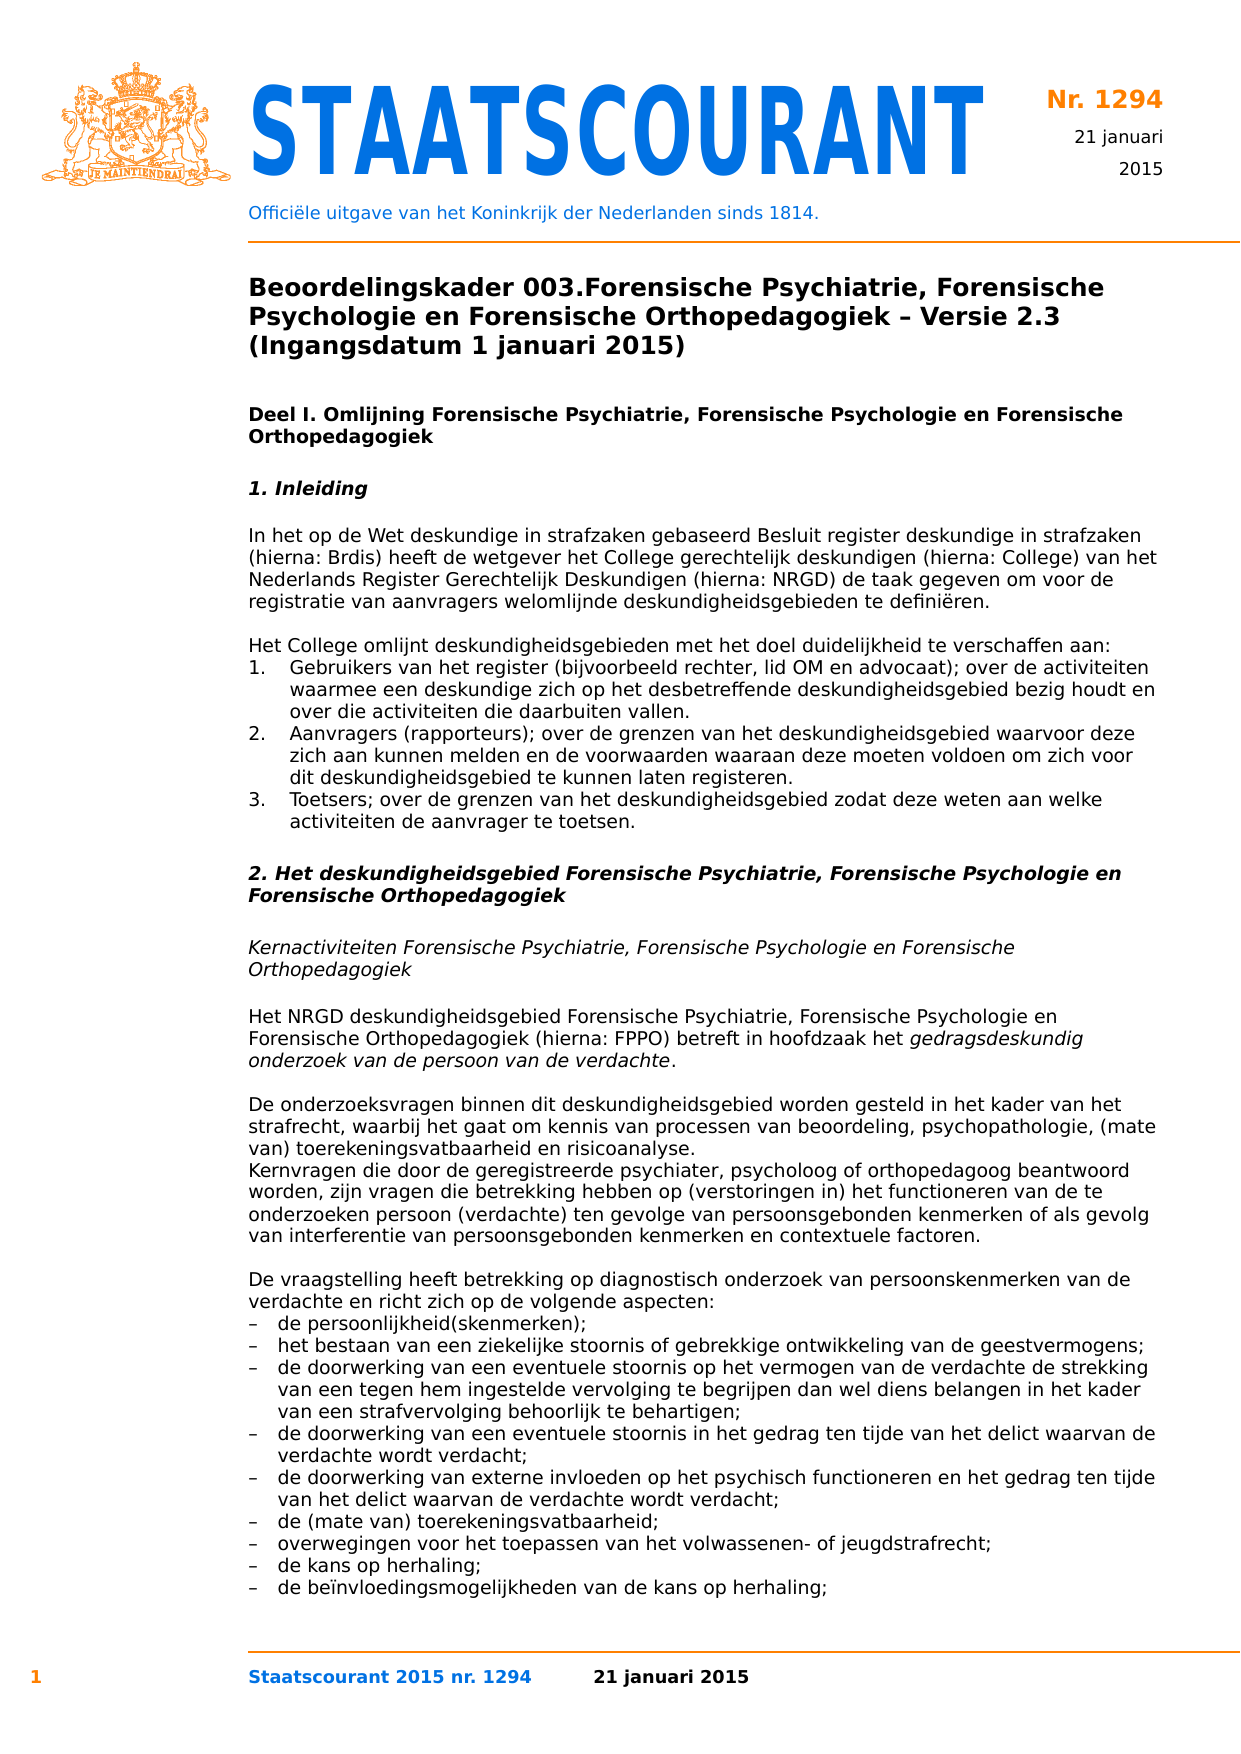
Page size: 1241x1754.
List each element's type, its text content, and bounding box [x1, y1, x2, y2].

text – de (mate van) toerekeningsvatbaarheid; [248, 1511, 1163, 1533]
table_header STAATSCOURANT [248, 62, 998, 203]
text – de doorwerking van een eventuele stoornis in het gedrag ten tijde van het delict waarvan de verdachte wordt verdacht; [248, 1423, 1163, 1467]
subtitle Kernactiviteiten Forensische Psychiatrie, Forensische Psychologie en Forensische Orthopedagogiek [248, 937, 1163, 981]
text – de beïnvloedingsmogelijkheden van de kans op herhaling; [248, 1577, 1163, 1599]
text Het NRGD deskundigheidsgebied Forensische Psychiatrie, Forensische Psychologie en Forensische Orthopedagogiek (hierna: FPPO) betreft in hoofdzaak het gedragsdeskundig onderzoek van de persoon van de verdachte. [248, 1006, 1163, 1072]
text 2. Aanvragers (rapporteurs); over de grenzen van het deskundigheidsgebied waarvoor deze zich aan kunnen melden en de voorwaarden waaraan deze moeten voldoen om zich voor dit deskundigheidsgebied te kunnen laten registeren. [248, 723, 1163, 789]
text – de doorwerking van een eventuele stoornis op het vermogen van de verdachte de strekking van een tegen hem ingestelde vervolging te begrijpen dan wel diens belangen in het kader van een strafvervolging behoorlijk te behartigen; [248, 1357, 1163, 1423]
table_header Nr. 1294 [998, 62, 1240, 121]
table_header [25, 62, 248, 241]
text Kernvragen die door de geregistreerde psychiater, psycholoog of orthopedagoog beantwoord worden, zijn vragen die betrekking hebben op (verstoringen in) het functioneren van de te onderzoeken persoon (verdachte) ten gevolge van persoonsgebonden kenmerken of als gevolg van interferentie van persoonsgebonden kenmerken en contextuele factoren. [248, 1159, 1163, 1247]
subtitle 1. Inleiding [248, 478, 1163, 500]
text De onderzoeksvragen binnen dit deskundigheidsgebied worden gesteld in het kader van het strafrecht, waarbij het gaat om kennis van processen van beoordeling, psychopathologie, (mate van) toerekeningsvatbaarheid en risicoanalyse. [248, 1093, 1163, 1159]
picture [41, 62, 231, 186]
subtitle Deel I. Omlijning Forensische Psychiatrie, Forensische Psychologie en Forensische Orthopedagogiek [248, 404, 1163, 448]
subtitle Beoordelingskader 003.Forensische Psychiatrie, Forensische Psychologie en Forensische Orthopedagogiek – Versie 2.3 (Ingangsdatum 1 januari 2015) [248, 273, 1163, 361]
text 1. Gebruikers van het register (bijvoorbeeld rechter, lid OM en advocaat); over de activiteiten waarmee een deskundige zich op het desbetreffende deskundigheidsgebied bezig houdt en over die activiteiten die daarbuiten vallen. [248, 657, 1163, 723]
table_cell 21 januari [998, 121, 1240, 153]
table_cell Officiële uitgave van het Koninkrijk der Nederlanden sinds 1814. [248, 203, 1240, 241]
text De vraagstelling heeft betrekking op diagnostisch onderzoek van persoonskenmerken van de verdachte en richt zich op de volgende aspecten: [248, 1269, 1163, 1313]
text – de doorwerking van externe invloeden op het psychisch functioneren en het gedrag ten tijde van het delict waarvan de verdachte wordt verdacht; [248, 1467, 1163, 1511]
text 3. Toetsers; over de grenzen van het deskundigheidsgebied zodat deze weten aan welke activiteiten de aanvrager te toetsen. [248, 789, 1163, 833]
text Het College omlijnt deskundigheidsgebieden met het doel duidelijkheid te verschaffen aan: [248, 635, 1163, 657]
subtitle 2. Het deskundigheidsgebied Forensische Psychiatrie, Forensische Psychologie en Forensische Orthopedagogiek [248, 863, 1163, 907]
text – de persoonlijkheid(skenmerken); [248, 1313, 1163, 1335]
text – het bestaan van een ziekelijke stoornis of gebrekkige ontwikkeling van de geestvermogens; [248, 1335, 1163, 1357]
text In het op de Wet deskundige in strafzaken gebaseerd Besluit register deskundige in strafzaken (hierna: Brdis) heeft de wetgever het College gerechtelijk deskundigen (hierna: College) van het Nederlands Register Gerechtelijk Deskundigen (hierna: NRGD) de taak gegeven om voor de registratie van aanvragers welomlijnde deskundigheidsgebieden te definiëren. [248, 525, 1163, 613]
text – overwegingen voor het toepassen van het volwassenen- of jeugdstrafrecht; [248, 1533, 1163, 1555]
table_cell 2015 [998, 153, 1240, 203]
text – de kans op herhaling; [248, 1555, 1163, 1577]
